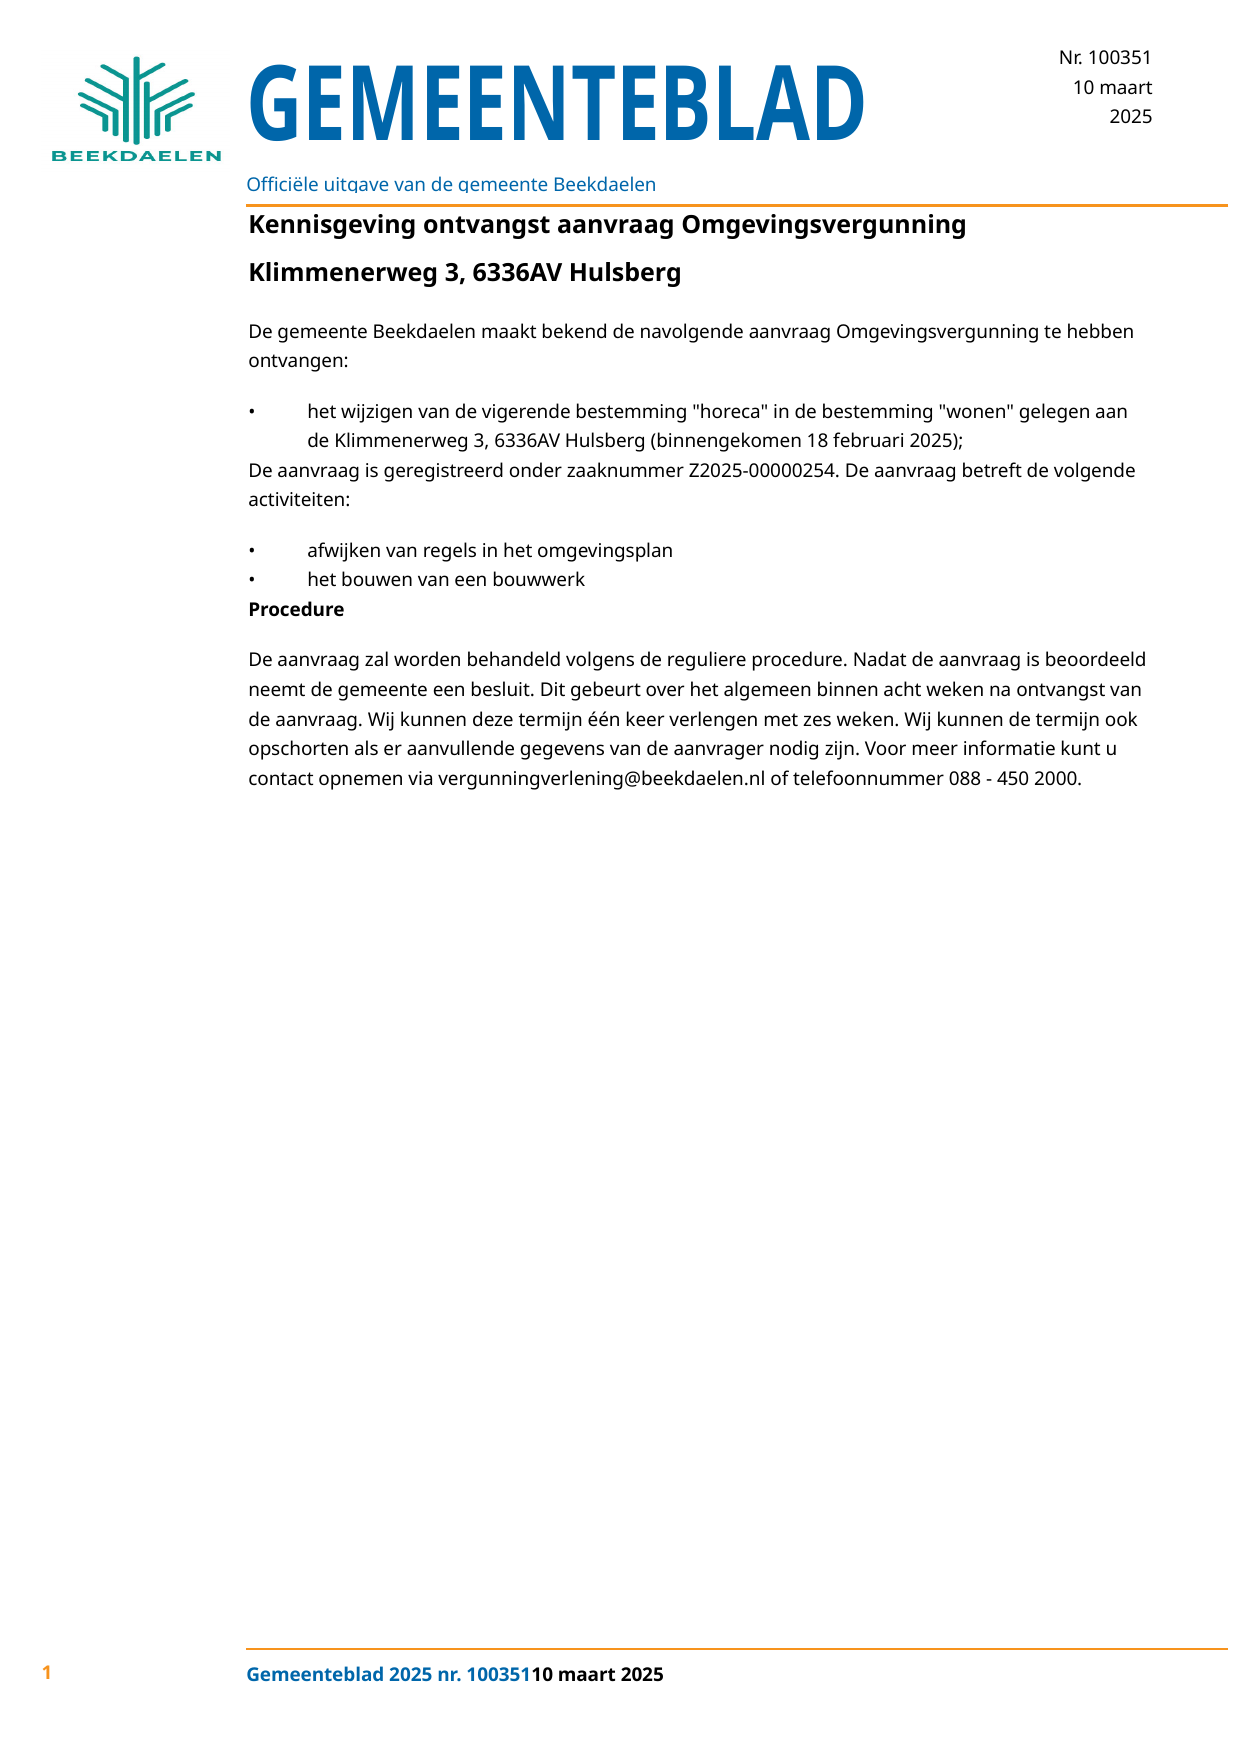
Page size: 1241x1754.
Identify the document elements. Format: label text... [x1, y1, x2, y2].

text De aanvraag zal worden behandeld volgens de reguliere procedure. Nadat de aanvraag is beoordeeld neemt de gemeente een besluit. Dit gebeurt over het algemeen binnen acht weken na ontvangst van de aanvraag. Wij kunnen deze termijn één keer verlengen met zes weken. Wij kunnen de termijn ook opschorten als er aanvullende gegevens van de aanvrager nodig zijn. Voor meer informatie kunt u contact opnemen via vergunningverlening@beekdaelen.nl of telefoonnummer 088 - 450 2000. [248, 647, 1152, 791]
text Procedure [248, 596, 1152, 622]
list het bouwen van een bouwwerk [248, 567, 1152, 592]
list afwijken van regels in het omgevingsplan [248, 537, 1152, 563]
text Kennisgeving ontvangst aanvraag Omgevingsvergunning Klimmenerweg 3, 6336AV Hulsberg [248, 207, 1152, 288]
picture [41, 47, 231, 172]
text De gemeente Beekdaelen maakt bekend de navolgende aanvraag Omgevingsvergunning te hebben ontvangen: [248, 318, 1152, 373]
text De aanvraag is geregistreerd onder zaaknummer Z2025-00000254. De aanvraag betreft de volgende activiteiten: [248, 457, 1152, 512]
list het wijzigen van de vigerende bestemming "horeca" in de bestemming "wonen" gelegen aan de Klimmenerweg 3, 6336AV Hulsberg (binnengekomen 18 februari 2025); [248, 398, 1152, 453]
